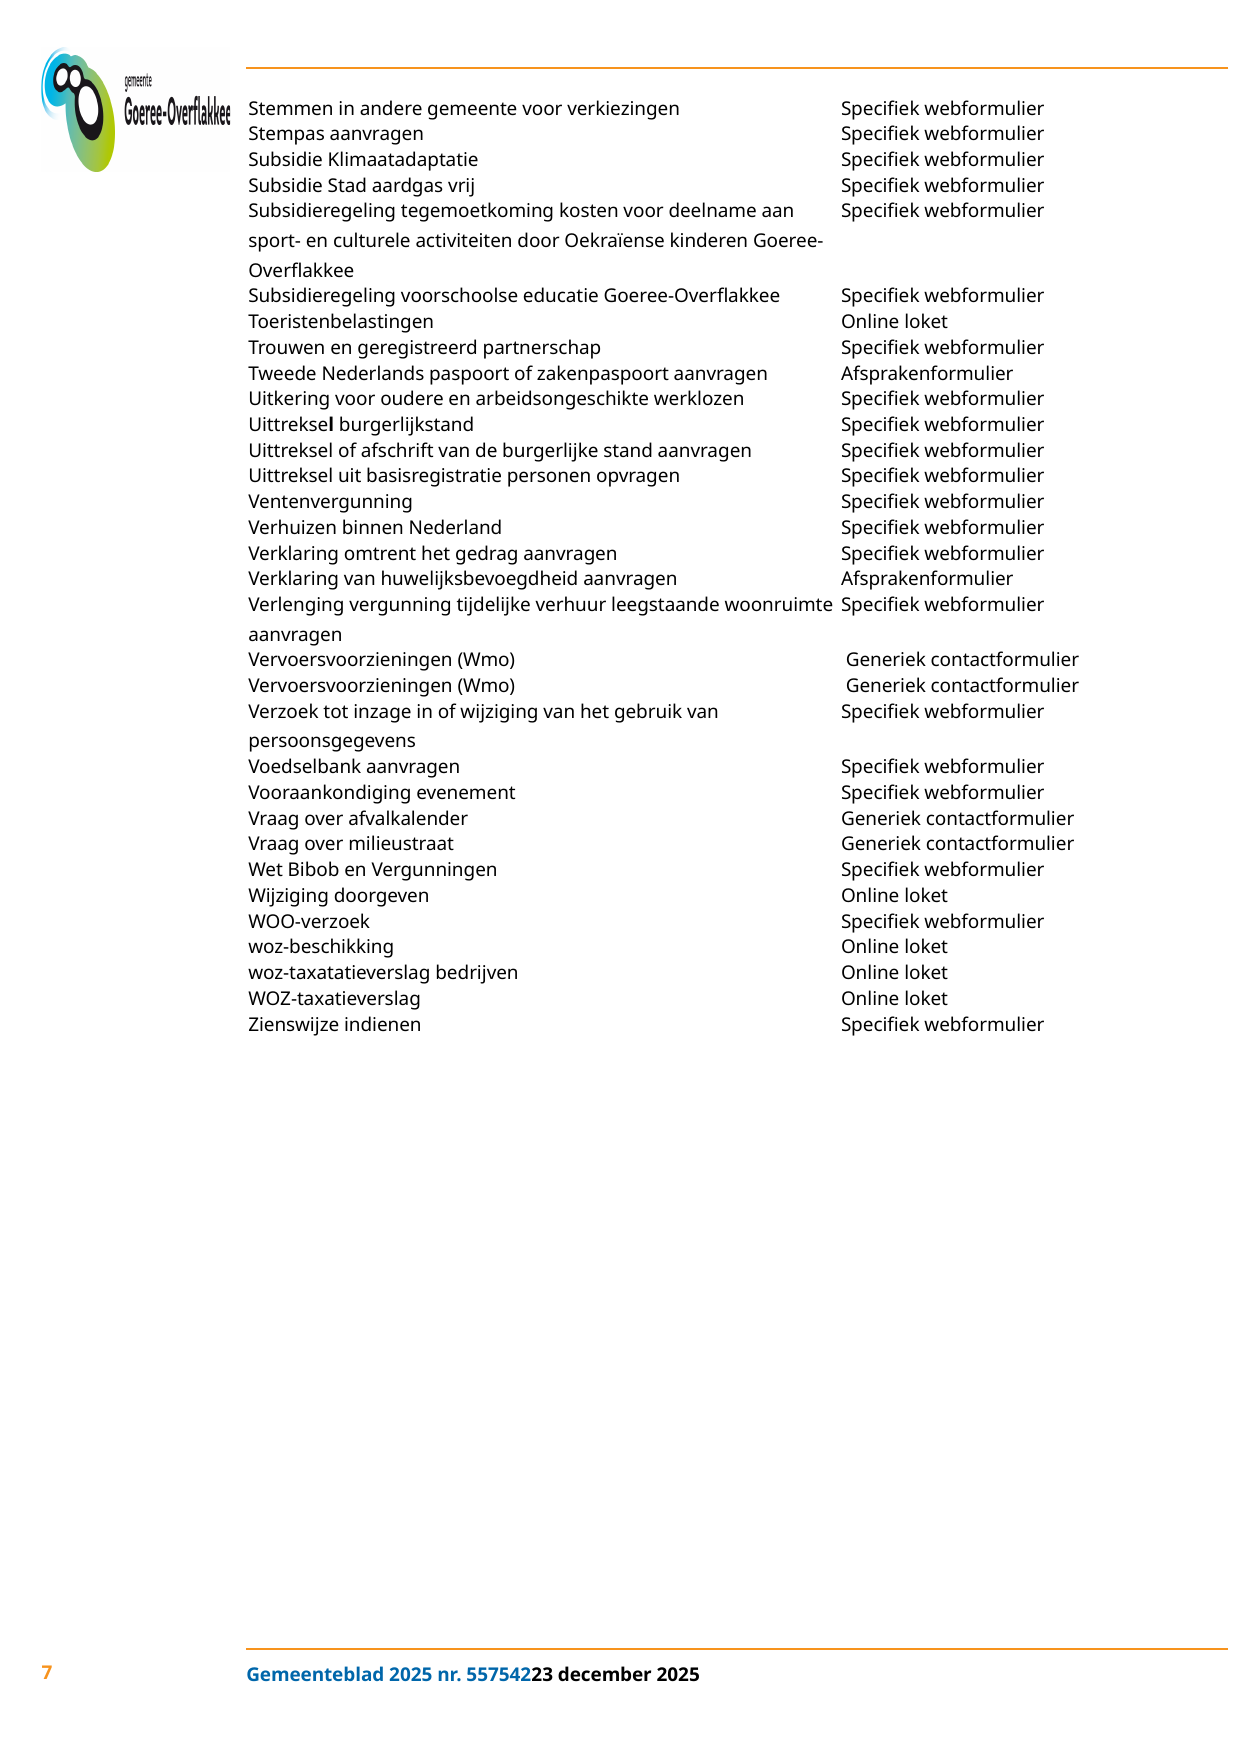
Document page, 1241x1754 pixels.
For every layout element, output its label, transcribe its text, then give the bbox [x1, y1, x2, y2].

table_cell Specifiek webformulier [841, 334, 1152, 360]
table_cell Generiek contactformulier [841, 831, 1152, 856]
table_cell Afsprakenformulier [841, 360, 1152, 386]
table_cell Subsidieregeling voorschoolse educatie Goeree-Overflakkee [248, 283, 841, 308]
table_cell Vooraankondiging evenement [248, 779, 841, 805]
table_cell Specifiek webformulier [841, 489, 1152, 514]
table_cell Verlenging vergunning tijdelijke verhuur leegstaande woonruimte aanvragen [248, 591, 841, 647]
table_cell Generiek contactformulier [841, 647, 1152, 672]
table_cell Specifiek webformulier [841, 283, 1152, 308]
table_cell Afsprakenformulier [841, 566, 1152, 591]
table_cell Uittreksel of afschrift van de burgerlijke stand aanvragen [248, 437, 841, 463]
table_cell Verzoek tot inzage in of wijziging van het gebruik van persoonsgegevens [248, 698, 841, 753]
table_cell Verklaring omtrent het gedrag aanvragen [248, 540, 841, 566]
table_cell Specifiek webformulier [841, 1011, 1152, 1036]
table_cell Wijziging doorgeven [248, 882, 841, 908]
table_cell Specifiek webformulier [841, 121, 1152, 146]
table_cell Online loket [841, 882, 1152, 908]
table_cell Online loket [841, 959, 1152, 985]
table_cell Online loket [841, 934, 1152, 959]
table_cell Tweede Nederlands paspoort of zakenpaspoort aanvragen [248, 360, 841, 386]
table_cell Vervoersvoorzieningen (Wmo) [248, 647, 841, 672]
table_cell Voedselbank aanvragen [248, 754, 841, 779]
table_cell WOO-verzoek [248, 908, 841, 933]
table_cell Specifiek webformulier [841, 779, 1152, 805]
table_cell Specifiek webformulier [841, 698, 1152, 753]
table_cell Generiek contactformulier [841, 805, 1152, 831]
table_cell Vraag over afvalkalender [248, 805, 841, 831]
table_cell woz-beschikking [248, 934, 841, 959]
table_cell Subsidie Klimaatadaptatie [248, 146, 841, 172]
table_cell Vervoersvoorzieningen (Wmo) [248, 673, 841, 698]
table_cell Specifiek webformulier [841, 172, 1152, 198]
table_cell Specifiek webformulier [841, 146, 1152, 172]
table_cell Uitkering voor oudere en arbeidsongeschikte werklozen [248, 386, 841, 411]
table_cell Specifiek webformulier [841, 540, 1152, 566]
picture [41, 47, 231, 172]
table_cell Specifiek webformulier [841, 754, 1152, 779]
table_cell Uittreksel uit basisregistratie personen opvragen [248, 463, 841, 488]
table_cell Specifiek webformulier [841, 463, 1152, 488]
table_cell Specifiek webformulier [841, 437, 1152, 463]
table_cell Specifiek webformulier [841, 514, 1152, 540]
table_cell Verklaring van huwelijksbevoegdheid aanvragen [248, 566, 841, 591]
table_cell Stemmen in andere gemeente voor verkiezingen [248, 95, 841, 121]
table_cell Specifiek webformulier [841, 386, 1152, 411]
table_cell Subsidie Stad aardgas vrij [248, 172, 841, 198]
table_cell Specifiek webformulier [841, 908, 1152, 933]
table_cell Toeristenbelastingen [248, 308, 841, 334]
table_cell Online loket [841, 985, 1152, 1011]
table_cell WOZ-taxatieverslag [248, 985, 841, 1011]
table_cell Specifiek webformulier [841, 591, 1152, 647]
table_cell Wet Bibob en Vergunningen [248, 856, 841, 882]
table_cell Uittreksel burgerlijkstand [248, 411, 841, 437]
table_cell woz-taxatatieverslag bedrijven [248, 959, 841, 985]
table_cell Specifiek webformulier [841, 856, 1152, 882]
table_cell Verhuizen binnen Nederland [248, 514, 841, 540]
table_cell Specifiek webformulier [841, 95, 1152, 121]
table_cell Trouwen en geregistreerd partnerschap [248, 334, 841, 360]
table_cell Ventenvergunning [248, 489, 841, 514]
table_cell Zienswijze indienen [248, 1011, 841, 1036]
table_cell Stempas aanvragen [248, 121, 841, 146]
table_cell Subsidieregeling tegemoetkoming kosten voor deelname aan sport- en culturele activiteiten door Oekraïense kinderen Goeree-Overflakkee [248, 198, 841, 283]
table_cell Online loket [841, 308, 1152, 334]
table_cell Specifiek webformulier [841, 411, 1152, 437]
table_cell Specifiek webformulier [841, 198, 1152, 283]
table_cell Generiek contactformulier [841, 673, 1152, 698]
table_cell Vraag over milieustraat [248, 831, 841, 856]
